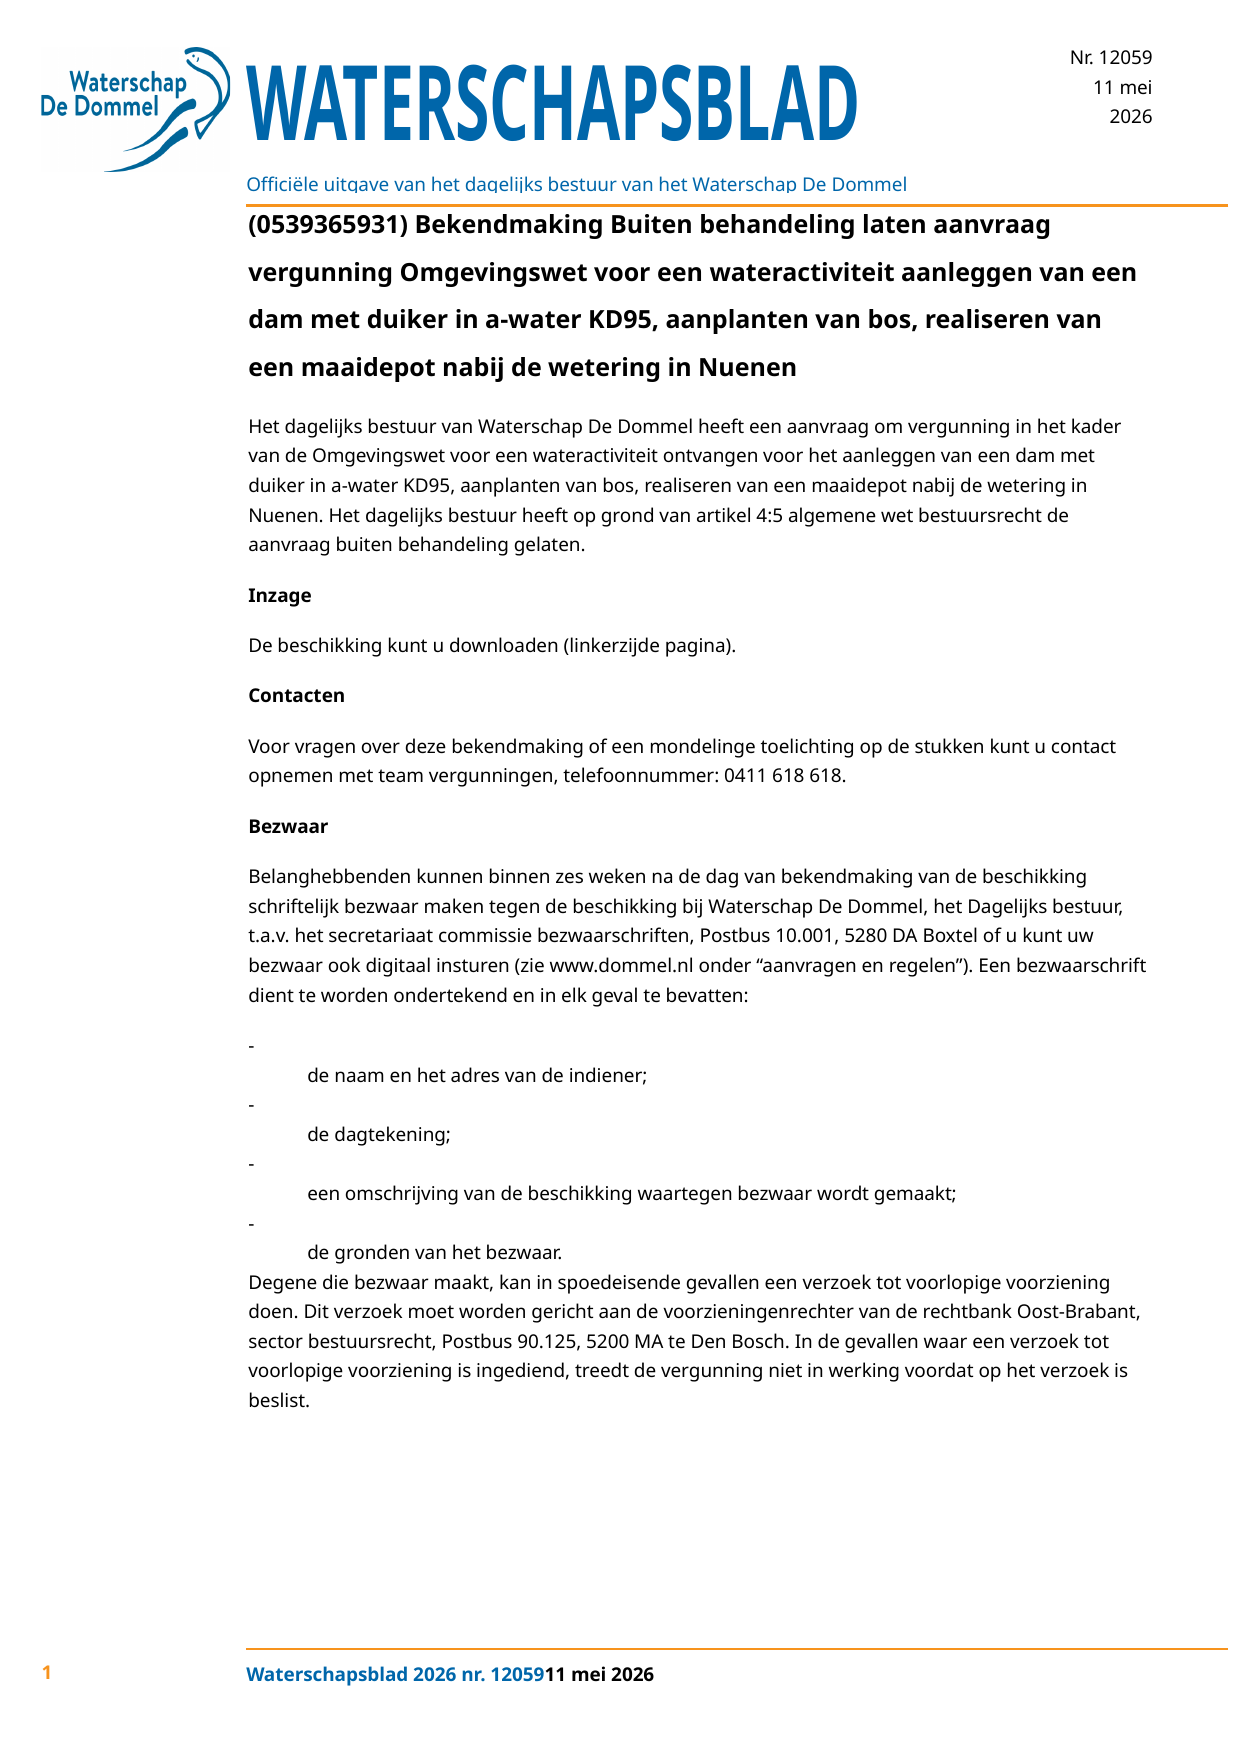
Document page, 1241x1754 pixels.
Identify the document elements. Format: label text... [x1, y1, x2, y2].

picture [41, 47, 231, 172]
list de naam en het adres van de indiener; [248, 1062, 1152, 1088]
text Degene die bezwaar maakt, kan in spoedeisende gevallen een verzoek tot voorlopige voorziening doen. Dit verzoek moet worden gericht aan de voorzieningenrechter van de rechtbank Oost-Brabant, sector bestuursrecht, Postbus 90.125, 5200 MA te Den Bosch. In de gevallen waar een verzoek tot voorlopige voorziening is ingediend, treedt de vergunning niet in werking voordat op het verzoek is beslist. [248, 1269, 1152, 1413]
text Belanghebbenden kunnen binnen zes weken na de dag van bekendmaking van de beschikking schriftelijk bezwaar maken tegen de beschikking bij Waterschap De Dommel, het Dagelijks bestuur, t.a.v. het secretariaat commissie bezwaarschriften, Postbus 10.001, 5280 DA Boxtel of u kunt uw bezwaar ook digitaal insturen (zie www.dommel.nl onder “aanvragen en regelen”). Een bezwaarschrift dient te worden ondertekend en in elk geval te bevatten: [248, 863, 1152, 1008]
text Contacten [248, 683, 1152, 708]
picture [204, 47, 231, 76]
text De beschikking kunt u downloaden (linkerzijde pagina). [248, 632, 1152, 658]
text Inzage [248, 582, 1152, 608]
picture [45, 99, 51, 111]
text Het dagelijks bestuur van Waterschap De Dommel heeft een aanvraag om vergunning in het kader van de Omgevingswet voor een wateractiviteit ontvangen voor het aanleggen van een dam met duiker in a-water KD95, aanplanten van bos, realiseren van een maaidepot nabij de wetering in Nuenen. Het dagelijks bestuur heeft op grond van artikel 4:5 algemene wet bestuursrecht de aanvraag buiten behandeling gelaten. [248, 413, 1152, 557]
list een omschrijving van de beschikking waartegen bezwaar wordt gemaakt; [248, 1180, 1152, 1206]
list de gronden van het bezwaar. [248, 1239, 1152, 1265]
text (0539365931) Bekendmaking Buiten behandeling laten aanvraag vergunning Omgevingswet voor een wateractiviteit aanleggen van een dam met duiker in a-water KD95, aanplanten van bos, realiseren van een maaidepot nabij de wetering in Nuenen [248, 207, 1152, 384]
text Voor vragen over deze bekendmaking of een mondelinge toelichting op de stukken kunt u contact opnemen met team vergunningen, telefoonnummer: 0411 618 618. [248, 733, 1152, 788]
text Bezwaar [248, 813, 1152, 839]
picture [198, 118, 210, 131]
list de dagtekening; [248, 1121, 1152, 1147]
